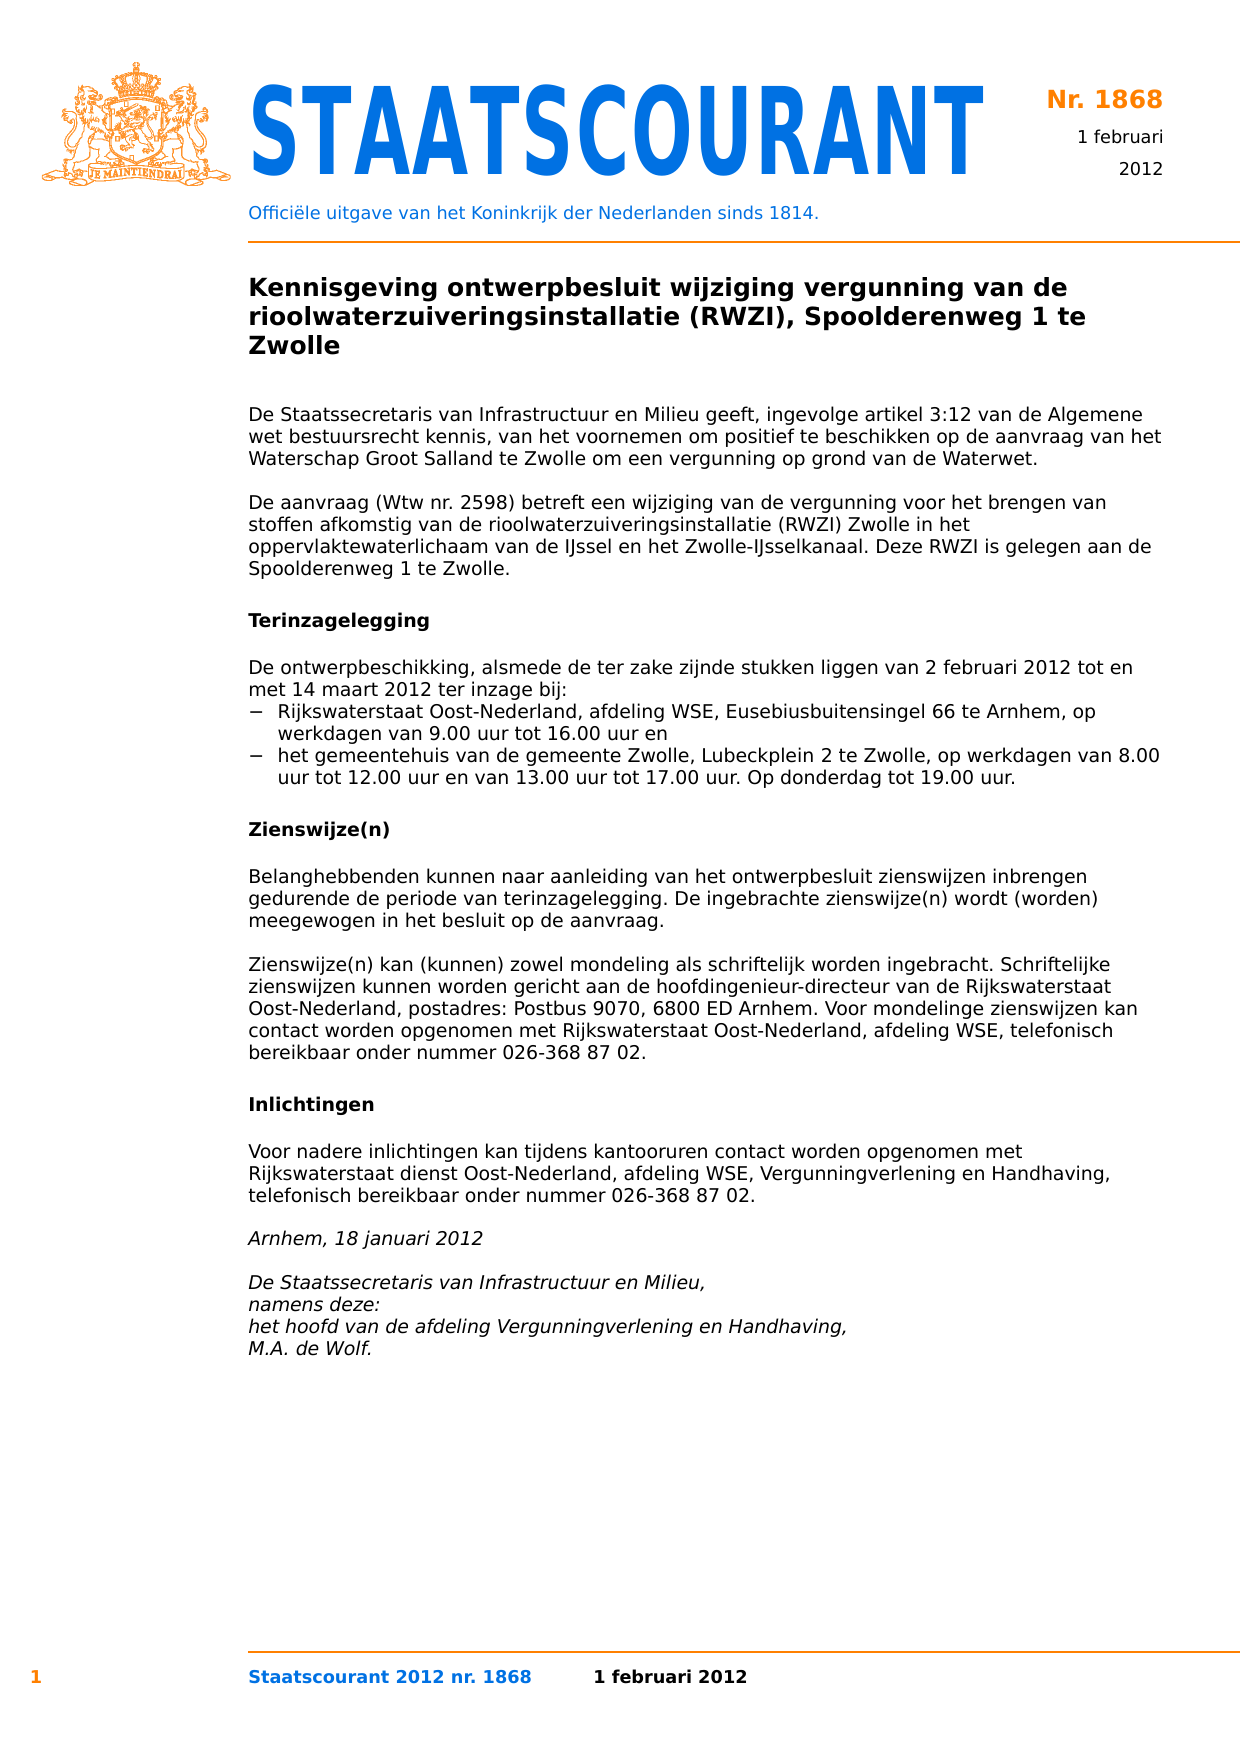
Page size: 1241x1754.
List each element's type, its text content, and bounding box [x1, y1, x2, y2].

table_cell 2012 [998, 153, 1240, 203]
table_header STAATSCOURANT [248, 62, 998, 203]
table_header Nr. 1868 [998, 62, 1240, 121]
subtitle Zienswijze(n) [248, 819, 1163, 841]
picture [41, 62, 231, 186]
text Belanghebbenden kunnen naar aanleiding van het ontwerpbesluit zienswijzen inbrengen gedurende de periode van terinzagelegging. De ingebrachte zienswijze(n) wordt (worden) meegewogen in het besluit op de aanvraag. [248, 866, 1163, 932]
text Zienswijze(n) kan (kunnen) zowel mondeling als schriftelijk worden ingebracht. Schriftelijke zienswijzen kunnen worden gericht aan de hoofdingenieur-directeur van de Rijkswaterstaat Oost-Nederland, postadres: Postbus 9070, 6800 ED Arnhem. Voor mondelinge zienswijzen kan contact worden opgenomen met Rijkswaterstaat Oost-Nederland, afdeling WSE, telefonisch bereikbaar onder nummer 026-368 87 02. [248, 954, 1163, 1063]
text De Staatssecretaris van Infrastructuur en Milieu geeft, ingevolge artikel 3:12 van de Algemene wet bestuursrecht kennis, van het voornemen om positief te beschikken op de aanvraag van het Waterschap Groot Salland te Zwolle om een vergunning op grond van de Waterwet. [248, 404, 1163, 470]
subtitle Kennisgeving ontwerpbesluit wijziging vergunning van de rioolwaterzuiveringsinstallatie (RWZI), Spoolderenweg 1 te Zwolle [248, 273, 1163, 361]
table_header [25, 62, 248, 241]
text Voor nadere inlichtingen kan tijdens kantooruren contact worden opgenomen met Rijkswaterstaat dienst Oost-Nederland, afdeling WSE, Vergunningverlening en Handhaving, telefonisch bereikbaar onder nummer 026-368 87 02. [248, 1141, 1163, 1206]
text De Staatssecretaris van Infrastructuur en Milieu, namens deze: het hoofd van de afdeling Vergunningverlening en Handhaving, M.A. de Wolf. [248, 1272, 1163, 1360]
text − het gemeentehuis van de gemeente Zwolle, Lubeckplein 2 te Zwolle, op werkdagen van 8.00 uur tot 12.00 uur en van 13.00 uur tot 17.00 uur. Op donderdag tot 19.00 uur. [248, 745, 1163, 789]
table_cell Officiële uitgave van het Koninkrijk der Nederlanden sinds 1814. [248, 203, 1240, 241]
text De aanvraag (Wtw nr. 2598) betreft een wijziging van de vergunning voor het brengen van stoffen afkomstig van de rioolwaterzuiveringsinstallatie (RWZI) Zwolle in het oppervlaktewaterlichaam van de IJssel en het Zwolle-IJsselkanaal. Deze RWZI is gelegen aan de Spoolderenweg 1 te Zwolle. [248, 492, 1163, 580]
text − Rijkswaterstaat Oost-Nederland, afdeling WSE, Eusebiusbuitensingel 66 te Arnhem, op werkdagen van 9.00 uur tot 16.00 uur en [248, 701, 1163, 745]
subtitle Inlichtingen [248, 1093, 1163, 1116]
table_cell 1 februari [998, 121, 1240, 153]
text De ontwerpbeschikking, alsmede de ter zake zijnde stukken liggen van 2 februari 2012 tot en met 14 maart 2012 ter inzage bij: [248, 657, 1163, 701]
text Arnhem, 18 januari 2012 [248, 1228, 1163, 1250]
subtitle Terinzagelegging [248, 610, 1163, 632]
